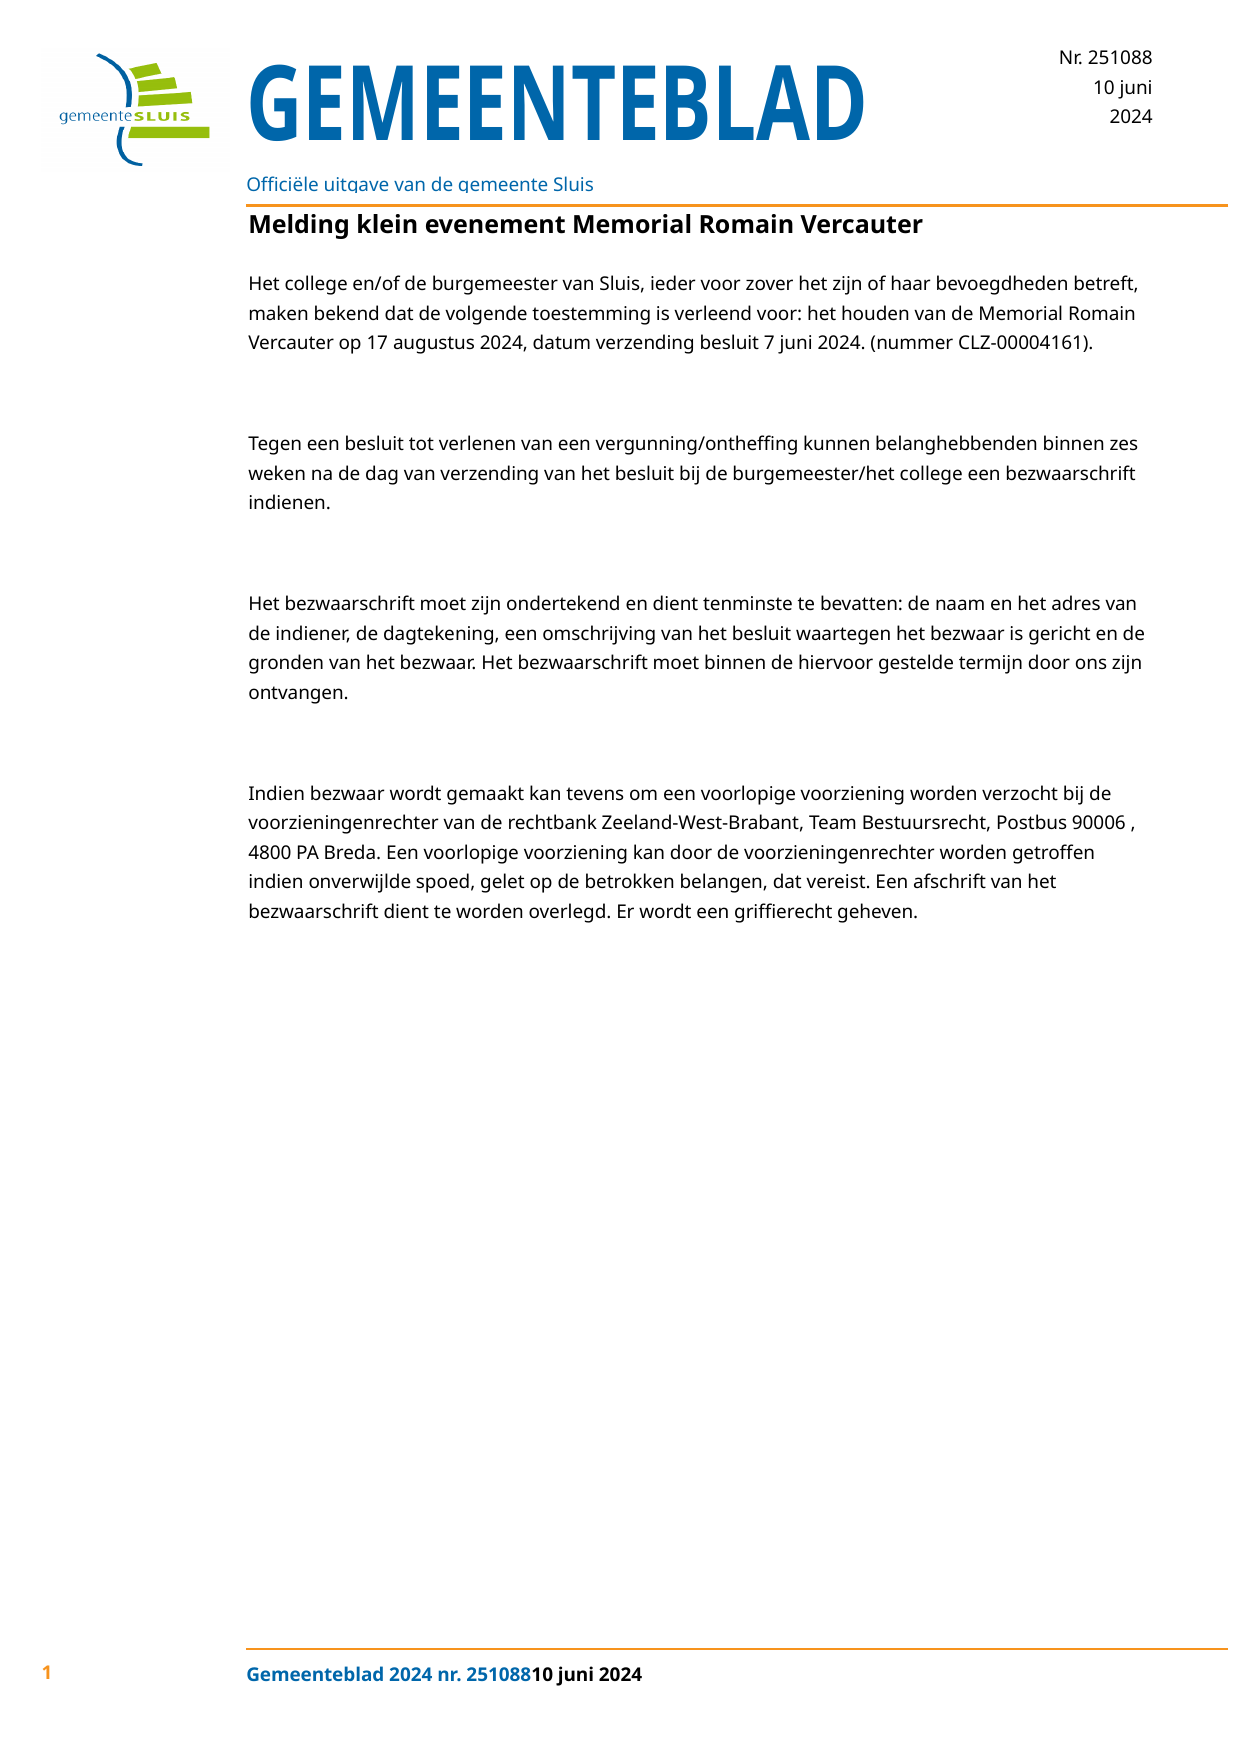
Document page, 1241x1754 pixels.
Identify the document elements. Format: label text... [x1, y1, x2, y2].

text Het bezwaarschrift moet zijn ondertekend en dient tenminste te bevatten: de naam en het adres van de indiener, de dagtekening, een omschrijving van het besluit waartegen het bezwaar is gericht en de gronden van het bezwaar. Het bezwaarschrift moet binnen de hiervoor gestelde termijn door ons zijn ontvangen. [248, 590, 1152, 705]
text Het college en/of de burgemeester van Sluis, ieder voor zover het zijn of haar bevoegdheden betreft, maken bekend dat de volgende toestemming is verleend voor: het houden van de Memorial Romain Vercauter op 17 augustus 2024, datum verzending besluit 7 juni 2024. (nummer CLZ-00004161). [248, 270, 1152, 355]
picture [41, 47, 231, 172]
text Tegen een besluit tot verlenen van een vergunning/ontheffing kunnen belanghebbenden binnen zes weken na de dag van verzending van het besluit bij de burgemeester/het college een bezwaarschrift indienen. [248, 430, 1152, 515]
text Indien bezwaar wordt gemaakt kan tevens om een voorlopige voorziening worden verzocht bij de voorzieningenrechter van de rechtbank Zeeland-West-Brabant, Team Bestuursrecht, Postbus 90006 , 4800 PA Breda. Een voorlopige voorziening kan door de voorzieningenrechter worden getroffen indien onverwijlde spoed, gelet op de betrokken belangen, dat vereist. Een afschrift van het bezwaarschrift dient te worden overlegd. Er wordt een griffierecht geheven. [248, 780, 1152, 924]
text Melding klein evenement Memorial Romain Vercauter [248, 207, 1152, 241]
